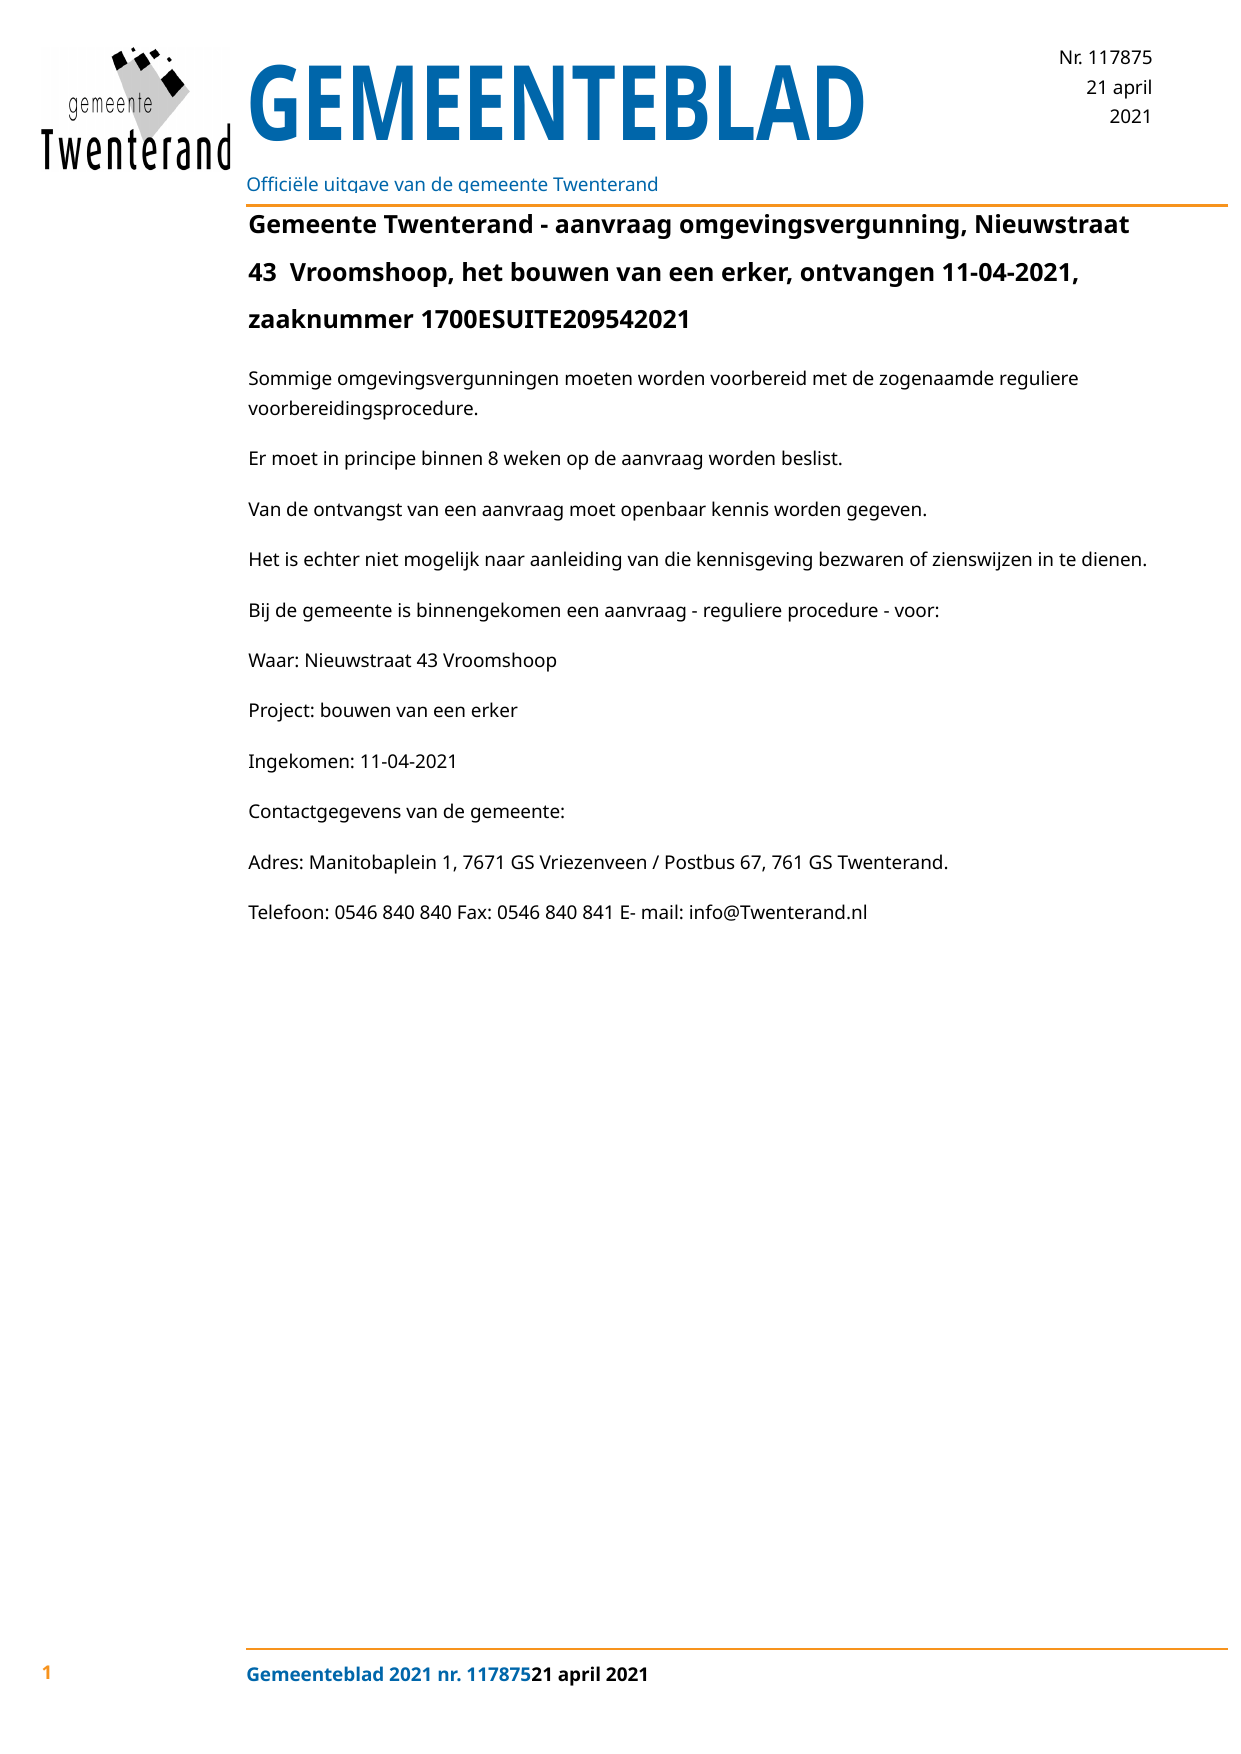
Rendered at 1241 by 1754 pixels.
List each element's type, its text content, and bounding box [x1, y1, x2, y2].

text Contactgegevens van de gemeente: [248, 798, 1152, 824]
picture [41, 47, 231, 172]
text Gemeente Twenterand - aanvraag omgevingsvergunning, Nieuwstraat 43 Vroomshoop, het bouwen van een erker, ontvangen 11-04-2021, zaaknummer 1700ESUITE209542021 [248, 207, 1152, 336]
text Het is echter niet mogelijk naar aanleiding van die kennisgeving bezwaren of zienswijzen in te dienen. [248, 546, 1152, 572]
text Sommige omgevingsvergunningen moeten worden voorbereid met de zogenaamde reguliere voorbereidingsprocedure. [248, 366, 1152, 421]
text Telefoon: 0546 840 840 Fax: 0546 840 841 E- mail: info@Twenterand.nl [248, 899, 1152, 925]
text Van de ontvangst van een aanvraag moet openbaar kennis worden gegeven. [248, 496, 1152, 522]
text Project: bouwen van een erker [248, 698, 1152, 723]
text Bij de gemeente is binnengekomen een aanvraag - reguliere procedure - voor: [248, 597, 1152, 622]
text Waar: Nieuwstraat 43 Vroomshoop [248, 647, 1152, 673]
text Er moet in principe binnen 8 weken op de aanvraag worden beslist. [248, 446, 1152, 471]
text Adres: Manitobaplein 1, 7671 GS Vriezenveen / Postbus 67, 761 GS Twenterand. [248, 849, 1152, 874]
text Ingekomen: 11-04-2021 [248, 748, 1152, 774]
